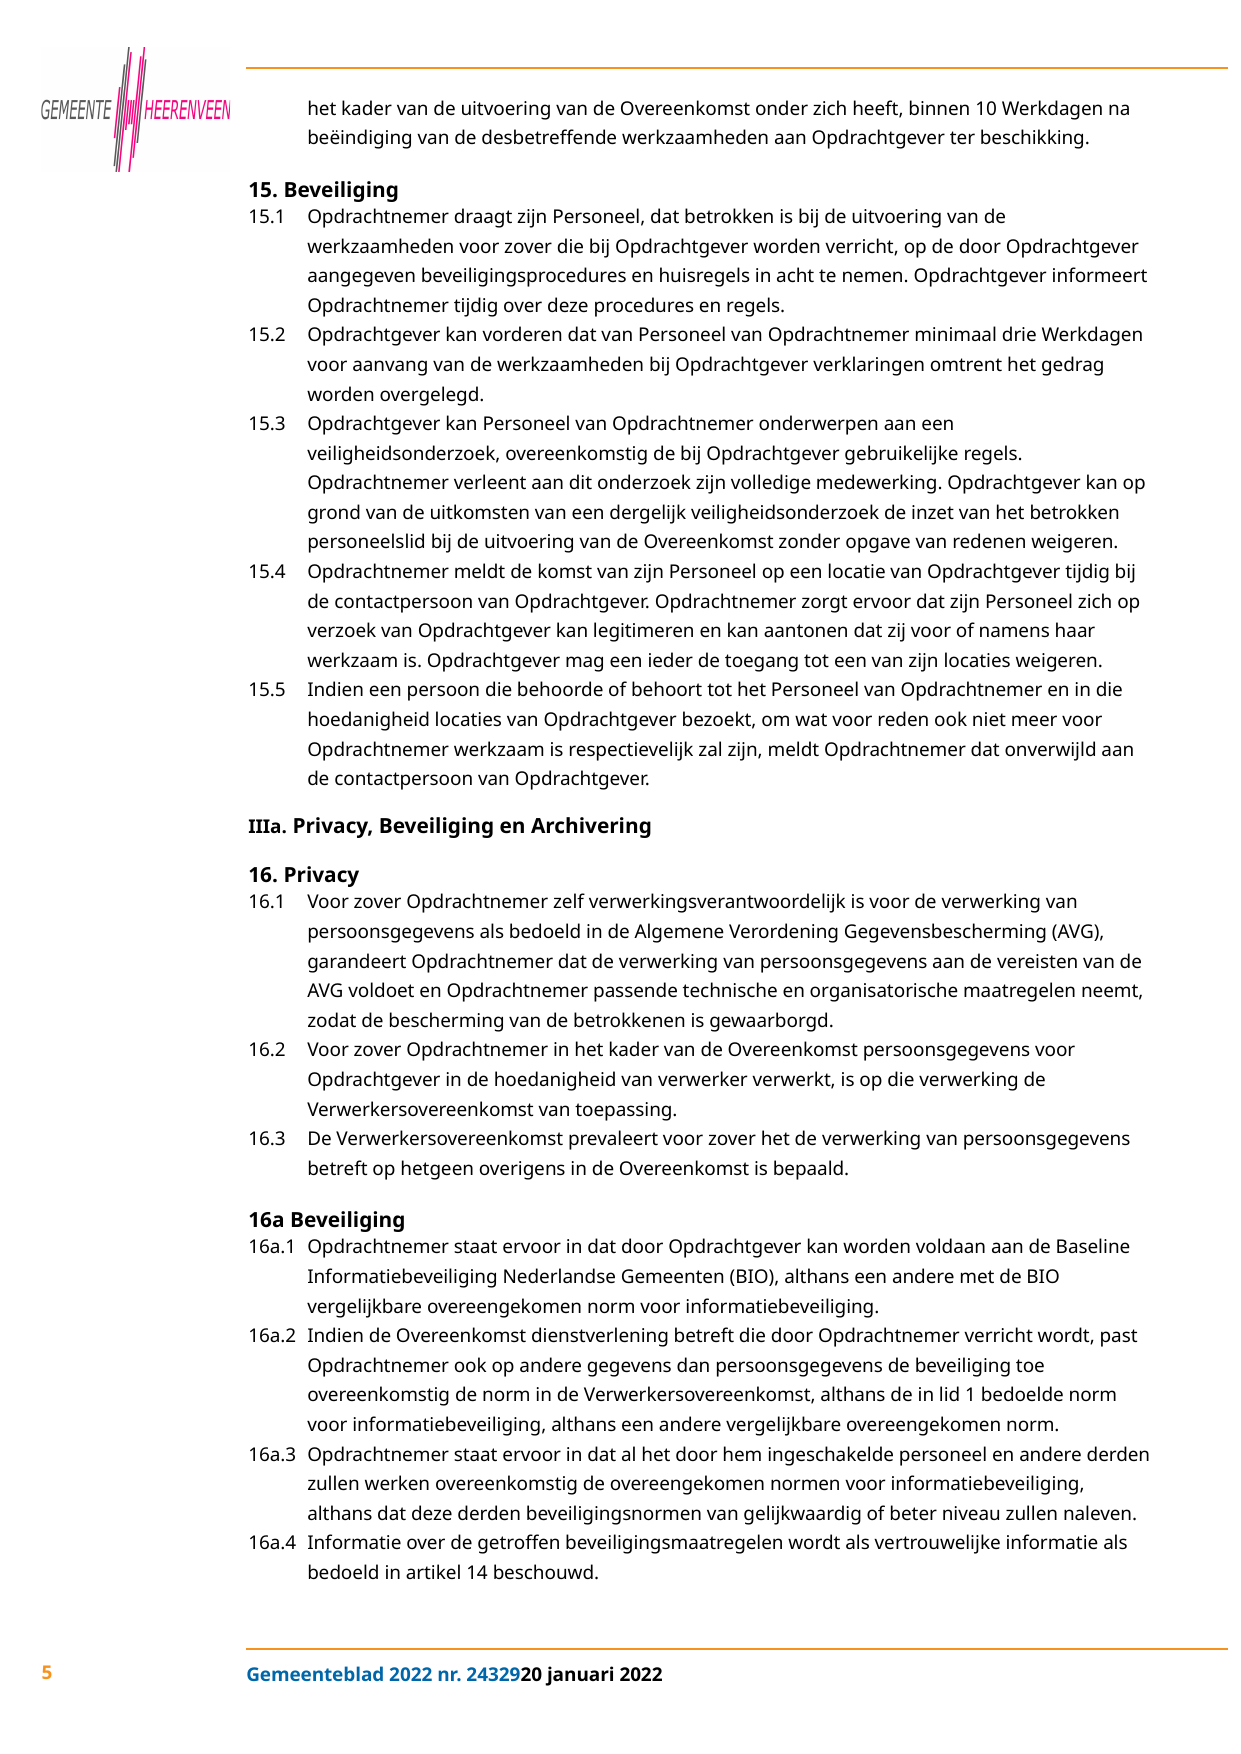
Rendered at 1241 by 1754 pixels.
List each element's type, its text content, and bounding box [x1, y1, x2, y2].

list Voor zover Opdrachtnemer in het kader van de Overeenkomst persoonsgegevens voor Opdrachtgever in de hoedanigheid van verwerker verwerkt, is op die verwerking de Verwerkersovereenkomst van toepassing. [248, 1037, 1152, 1121]
list Opdrachtgever kan Personeel van Opdrachtnemer onderwerpen aan een veiligheidsonderzoek, overeenkomstig de bij Opdrachtgever gebruikelijke regels. Opdrachtnemer verleent aan dit onderzoek zijn volledige medewerking. Opdrachtgever kan op grond van de uitkomsten van een dergelijk veiligheidsonderzoek de inzet van het betrokken personeelslid bij de uitvoering van de Overeenkomst zonder opgave van redenen weigeren. [248, 410, 1152, 554]
list Voor zover Opdrachtnemer zelf verwerkingsverantwoordelijk is voor de verwerking van persoonsgegevens als bedoeld in de Algemene Verordening Gegevensbescherming (AVG), garandeert Opdrachtnemer dat de verwerking van persoonsgegevens aan de vereisten van de AVG voldoet en Opdrachtnemer passende technische en organisatorische maatregelen neemt, zodat de bescherming van de betrokkenen is gewaarborgd. [248, 889, 1152, 1033]
text 15. Beveiliging [248, 175, 1152, 203]
list Informatie over de getroffen beveiligingsmaatregelen wordt als vertrouwelijke informatie als bedoeld in artikel 14 beschouwd. [248, 1529, 1152, 1585]
list Opdrachtgever kan vorderen dat van Personeel van Opdrachtnemer minimaal drie Werkdagen voor aanvang van de werkzaamheden bij Opdrachtgever verklaringen omtrent het gedrag worden overgelegd. [248, 322, 1152, 406]
list Opdrachtnemer staat ervoor in dat door Opdrachtgever kan worden voldaan aan de Baseline Informatiebeveiliging Nederlandse Gemeenten (BIO), althans een andere met de BIO vergelijkbare overeengekomen norm voor informatiebeveiliging. [248, 1234, 1152, 1319]
list Opdrachtnemer staat ervoor in dat al het door hem ingeschakelde personeel en andere derden zullen werken overeenkomstig de overeengekomen normen voor informatiebeveiliging, althans dat deze derden beveiligingsnormen van gelijkwaardig of beter niveau zullen naleven. [248, 1441, 1152, 1526]
text 16a Beveiliging [248, 1205, 1152, 1234]
list het kader van de uitvoering van de Overeenkomst onder zich heeft, binnen 10 Werkdagen na beëindiging van de desbetreffende werkzaamheden aan Opdrachtgever ter beschikking. [248, 95, 1152, 150]
list Indien de Overeenkomst dienstverlening betreft die door Opdrachtnemer verricht wordt, past Opdrachtnemer ook op andere gegevens dan persoonsgegevens de beveiliging toe overeenkomstig de norm in de Verwerkersovereenkomst, althans de in lid 1 bedoelde norm voor informatiebeveiliging, althans een andere vergelijkbare overeengekomen norm. [248, 1322, 1152, 1437]
list Opdrachtnemer meldt de komst van zijn Personeel op een locatie van Opdrachtgever tijdig bij de contactpersoon van Opdrachtgever. Opdrachtnemer zorgt ervoor dat zijn Personeel zich op verzoek van Opdrachtgever kan legitimeren en kan aantonen dat zij voor of namens haar werkzaam is. Opdrachtgever mag een ieder de toegang tot een van zijn locaties weigeren. [248, 558, 1152, 673]
list Opdrachtnemer draagt zijn Personeel, dat betrokken is bij de uitvoering van de werkzaamheden voor zover die bij Opdrachtgever worden verricht, op de door Opdrachtgever aangegeven beveiligingsprocedures en huisregels in acht te nemen. Opdrachtgever informeert Opdrachtnemer tijdig over deze procedures en regels. [248, 203, 1152, 318]
list De Verwerkersovereenkomst prevaleert voor zover het de verwerking van persoonsgegevens betreft op hetgeen overigens in de Overeenkomst is bepaald. [248, 1125, 1152, 1181]
text 16. Privacy [248, 860, 1152, 889]
picture [41, 47, 231, 172]
list Indien een persoon die behoorde of behoort tot het Personeel van Opdrachtnemer en in die hoedanigheid locaties van Opdrachtgever bezoekt, om wat voor reden ook niet meer voor Opdrachtnemer werkzaam is respectievelijk zal zijn, meldt Opdrachtnemer dat onverwijld aan de contactpersoon van Opdrachtgever. [248, 677, 1152, 791]
text IIIa. Privacy, Beveiliging en Archivering [248, 811, 1152, 839]
